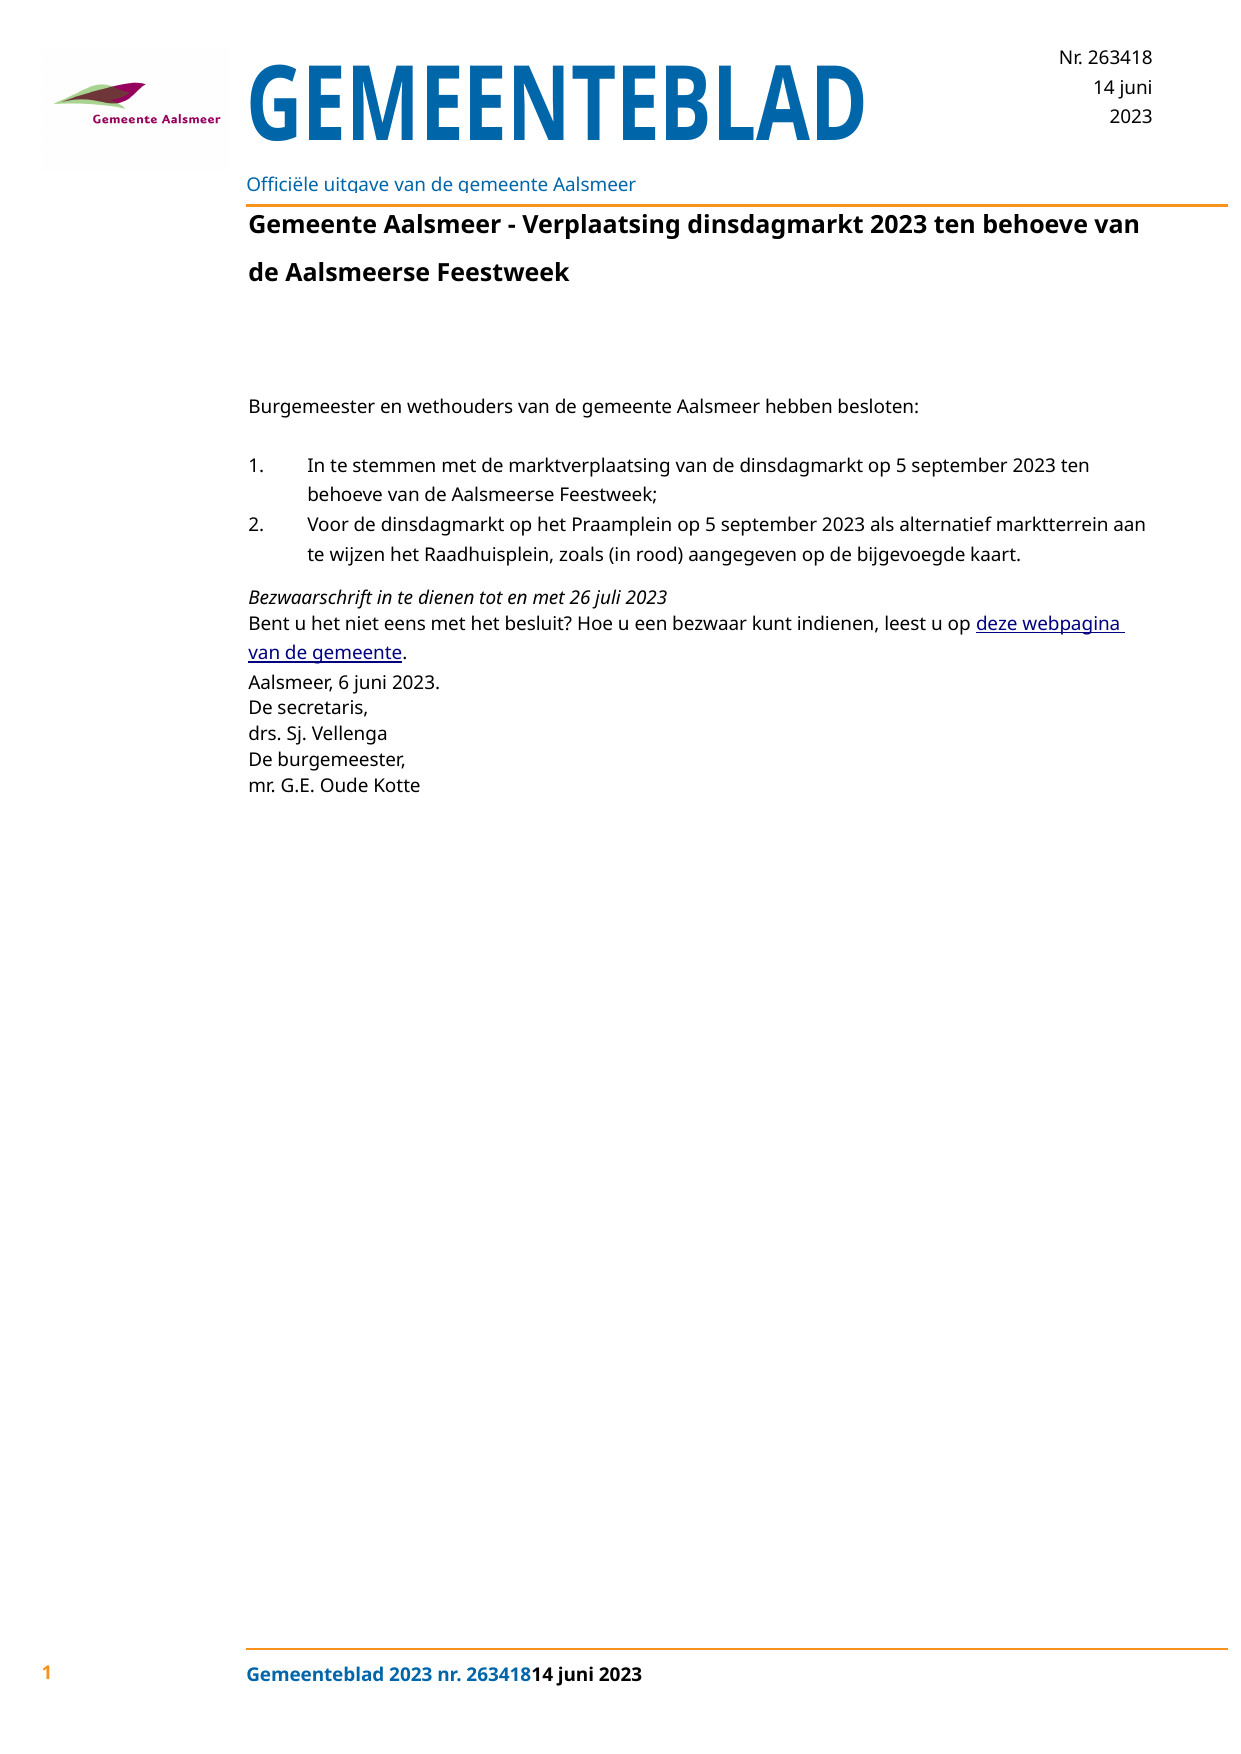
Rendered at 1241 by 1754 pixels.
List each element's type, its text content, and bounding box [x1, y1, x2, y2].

picture [41, 47, 231, 172]
text Bezwaarschrift in te dienen tot en met 26 juli 2023 [248, 584, 1152, 610]
text Gemeente Aalsmeer - Verplaatsing dinsdagmarkt 2023 ten behoeve van de Aalsmeerse Feestweek [248, 207, 1152, 288]
text De burgemeester, [248, 746, 1152, 772]
text Aalsmeer, 6 juni 2023. [248, 669, 1152, 694]
text drs. Sj. Vellenga [248, 720, 1152, 746]
text Bent u het niet eens met het besluit? Hoe u een bezwaar kunt indienen, leest u op deze webpagina van de gemeente. [248, 610, 1152, 665]
list In te stemmen met de marktverplaatsing van de dinsdagmarkt op 5 september 2023 ten behoeve van de Aalsmeerse Feestweek; [248, 452, 1152, 507]
text mr. G.E. Oude Kotte [248, 772, 1152, 797]
text De secretaris, [248, 694, 1152, 720]
list Voor de dinsdagmarkt op het Praamplein op 5 september 2023 als alternatief marktterrein aan te wijzen het Raadhuisplein, zoals (in rood) aangegeven op de bijgevoegde kaart. [248, 511, 1152, 567]
text Burgemeester en wethouders van de gemeente Aalsmeer hebben besloten: [248, 393, 1152, 419]
